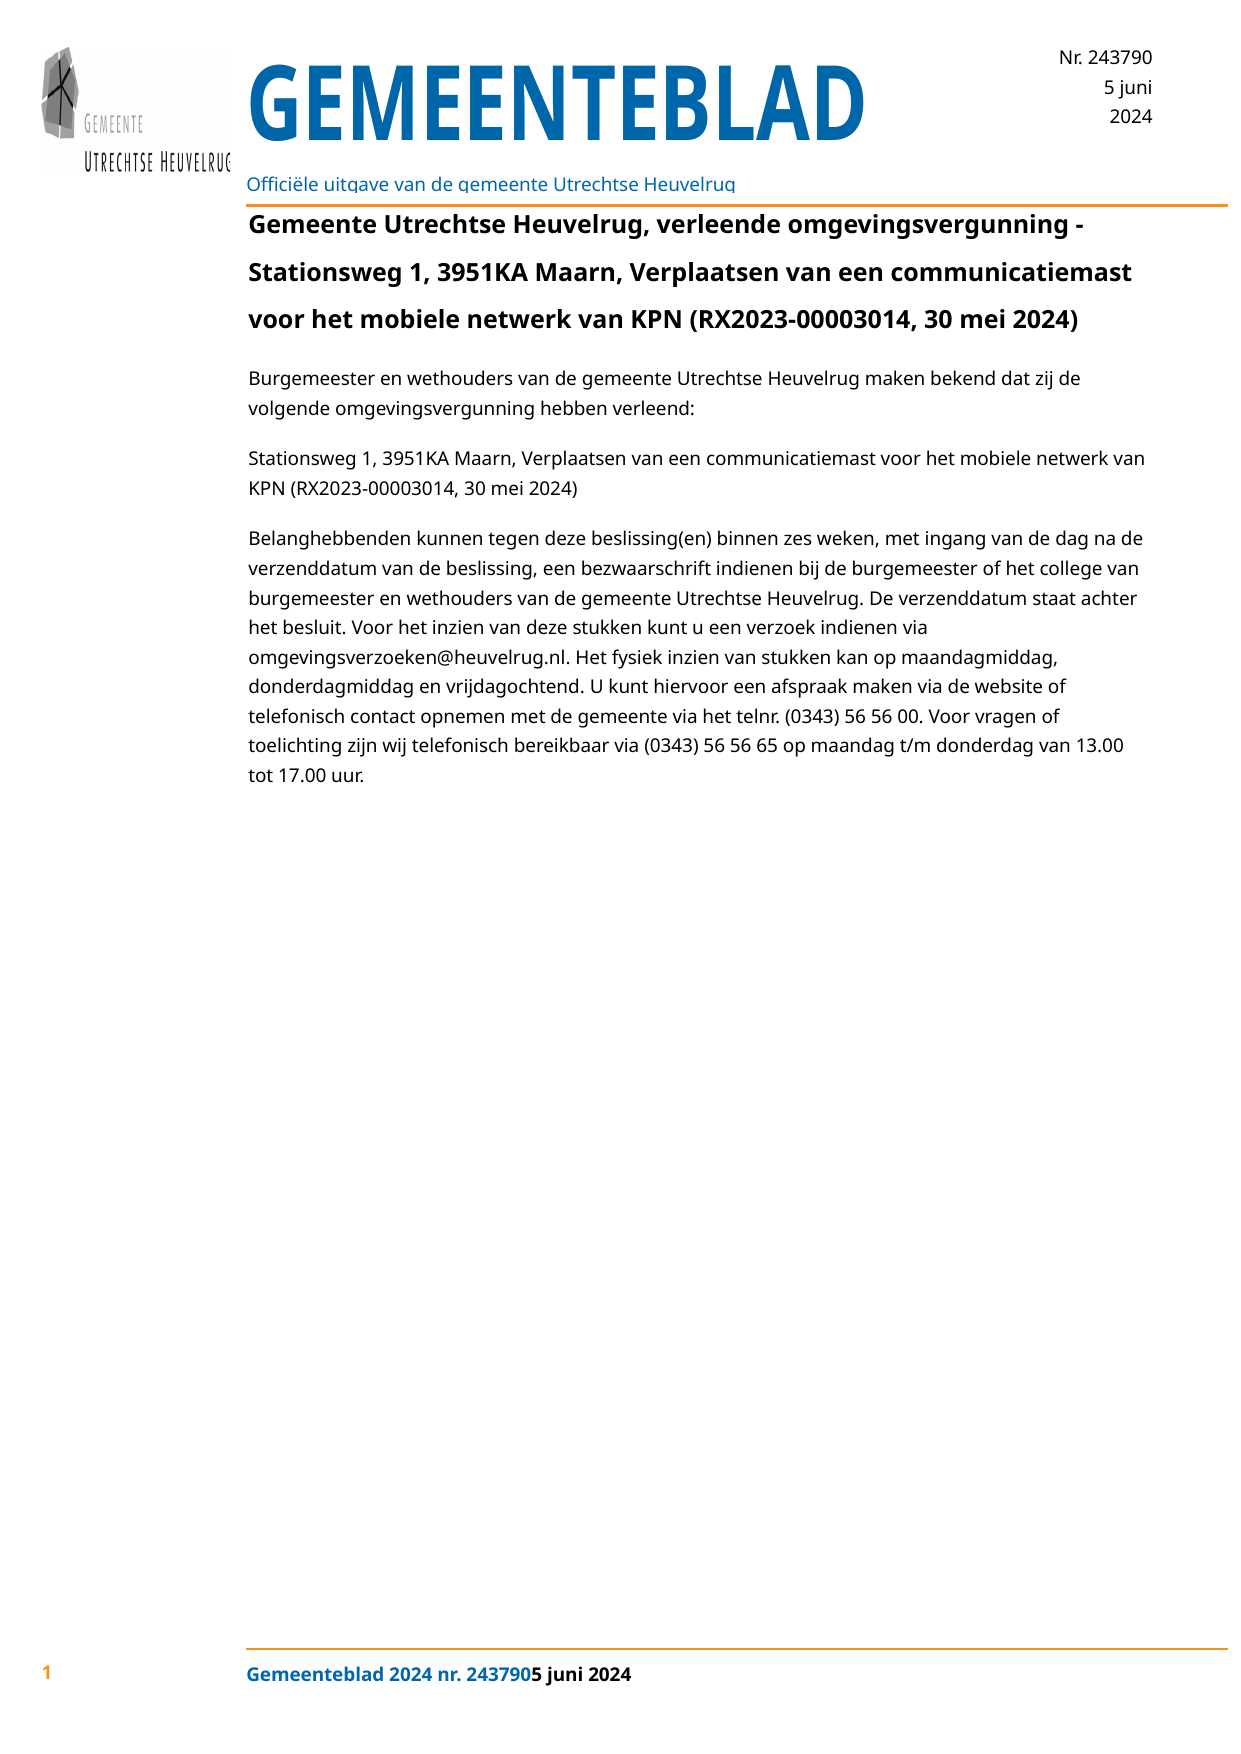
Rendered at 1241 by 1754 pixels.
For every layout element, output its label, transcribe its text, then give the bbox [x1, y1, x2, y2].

text Stationsweg 1, 3951KA Maarn, Verplaatsen van een communicatiemast voor het mobiele netwerk van KPN (RX2023-00003014, 30 mei 2024) [248, 446, 1152, 501]
text Gemeente Utrechtse Heuvelrug, verleende omgevingsvergunning - Stationsweg 1, 3951KA Maarn, Verplaatsen van een communicatiemast voor het mobiele netwerk van KPN (RX2023-00003014, 30 mei 2024) [248, 207, 1152, 336]
picture [41, 47, 231, 172]
text Belanghebbenden kunnen tegen deze beslissing(en) binnen zes weken, met ingang van de dag na de verzenddatum van de beslissing, een bezwaarschrift indienen bij de burgemeester of het college van burgemeester en wethouders van de gemeente Utrechtse Heuvelrug. De verzenddatum staat achter het besluit. Voor het inzien van deze stukken kunt u een verzoek indienen via omgevingsverzoeken@heuvelrug.nl. Het fysiek inzien van stukken kan op maandagmiddag, donderdagmiddag en vrijdagochtend. U kunt hiervoor een afspraak maken via de website of telefonisch contact opnemen met de gemeente via het telnr. (0343) 56 56 00. Voor vragen of toelichting zijn wij telefonisch bereikbaar via (0343) 56 56 65 op maandag t/m donderdag van 13.00 tot 17.00 uur. [248, 526, 1152, 788]
text Burgemeester en wethouders van de gemeente Utrechtse Heuvelrug maken bekend dat zij de volgende omgevingsvergunning hebben verleend: [248, 366, 1152, 421]
